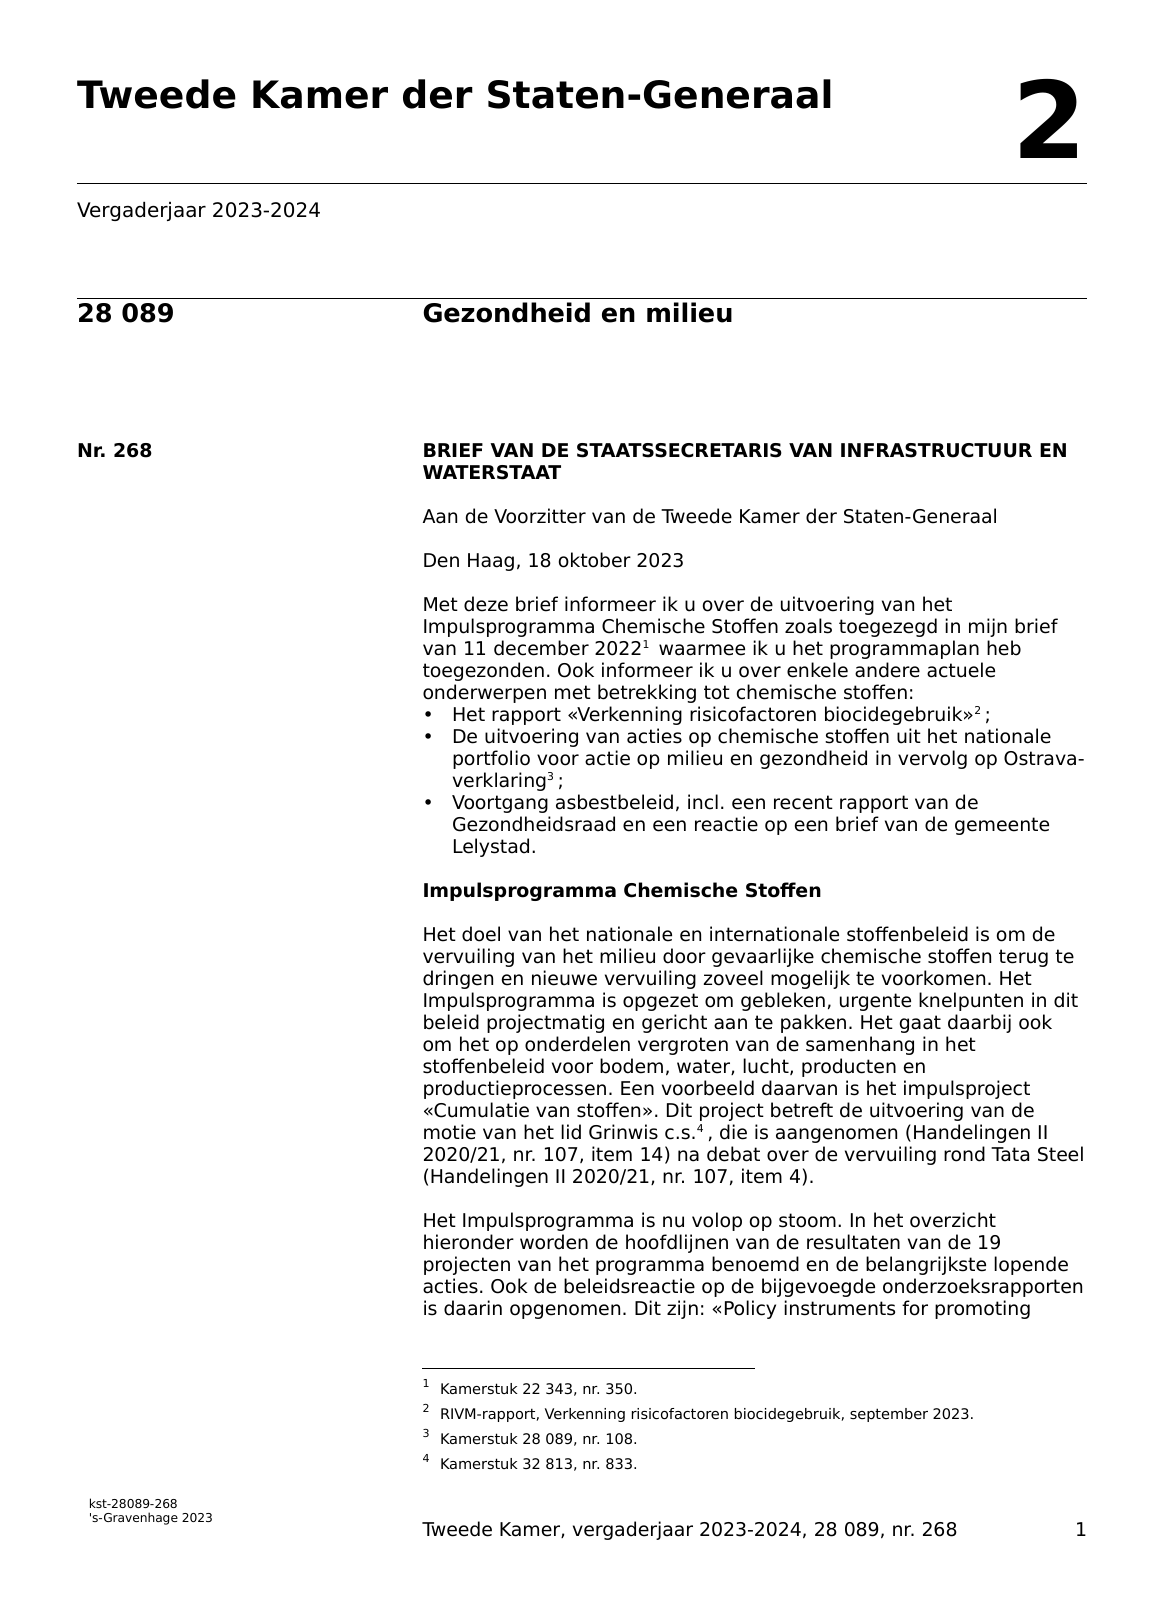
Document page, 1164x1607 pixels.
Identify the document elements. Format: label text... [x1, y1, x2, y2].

text • Voortgang asbestbeleid, incl. een recent rapport van de Gezondheidsraad en een reactie op een brief van de gemeente Lelystad. [422, 792, 1087, 858]
text • Het rapport «Verkenning risicofactoren biocidegebruik»; [422, 704, 1087, 726]
text Aan de Voorzitter van de Tweede Kamer der Staten-Generaal [422, 506, 1087, 528]
text Kamerstuk 22 343, nr. 350. [422, 1377, 1087, 1399]
text Kamerstuk 32 813, nr. 833. [422, 1452, 1087, 1474]
table_cell Vergaderjaar 2023-2024 [77, 184, 1087, 298]
text Kamerstuk 28 089, nr. 108. [422, 1427, 1087, 1449]
subtitle Impulsprogramma Chemische Stoffen [422, 880, 1087, 902]
table_header Tweede Kamer der Staten-Generaal [77, 59, 886, 183]
subtitle 28 089 Gezondheid en milieu [77, 299, 1087, 329]
text Het doel van het nationale en internationale stoffenbeleid is om de vervuiling van het milieu door gevaarlijke chemische stoffen terug te dringen en nieuwe vervuiling zoveel mogelijk te voorkomen. Het Impulsprogramma is opgezet om gebleken, urgente knelpunten in dit beleid projectmatig en gericht aan te pakken. Het gaat daarbij ook om het op onderdelen vergroten van de samenhang in het stoffenbeleid voor bodem, water, lucht, producten en productieprocessen. Een voorbeeld daarvan is het impulsproject «Cumulatie van stoffen». Dit project betreft de uitvoering van de motie van het lid Grinwis c.s., die is aangenomen (Handelingen II 2020/21, nr. 107, item 14) na debat over de vervuiling rond Tata Steel (Handelingen II 2020/21, nr. 107, item 4). [422, 924, 1087, 1188]
text kst-28089-268 [88, 1497, 323, 1511]
text Met deze brief informeer ik u over de uitvoering van het Impulsprogramma Chemische Stoffen zoals toegezegd in mijn brief van 11 december 2022 waarmee ik u het programmaplan heb toegezonden. Ook informeer ik u over enkele andere actuele onderwerpen met betrekking tot chemische stoffen: [422, 594, 1087, 704]
text RIVM-rapport, Verkenning risicofactoren biocidegebruik, september 2023. [422, 1402, 1087, 1424]
table_header 2 [886, 59, 1087, 183]
text • De uitvoering van acties op chemische stoffen uit het nationale portfolio voor actie op milieu en gezondheid in vervolg op Ostrava-verklaring; [422, 726, 1087, 792]
text 's-Gravenhage 2023 [88, 1511, 323, 1525]
subtitle Nr. 268 BRIEF VAN DE STAATSSECRETARIS VAN INFRASTRUCTUUR EN WATERSTAAT [77, 440, 1087, 484]
text Den Haag, 18 oktober 2023 [422, 550, 1087, 572]
text Het Impulsprogramma is nu volop op stoom. In het overzicht hieronder worden de hoofdlijnen van de resultaten van de 19 projecten van het programma benoemd en de belangrijkste lopende acties. Ook de beleidsreactie op de bijgevoegde onderzoeksrapporten is daarin opgenomen. Dit zijn: «Policy instruments for promoting [422, 1210, 1087, 1320]
